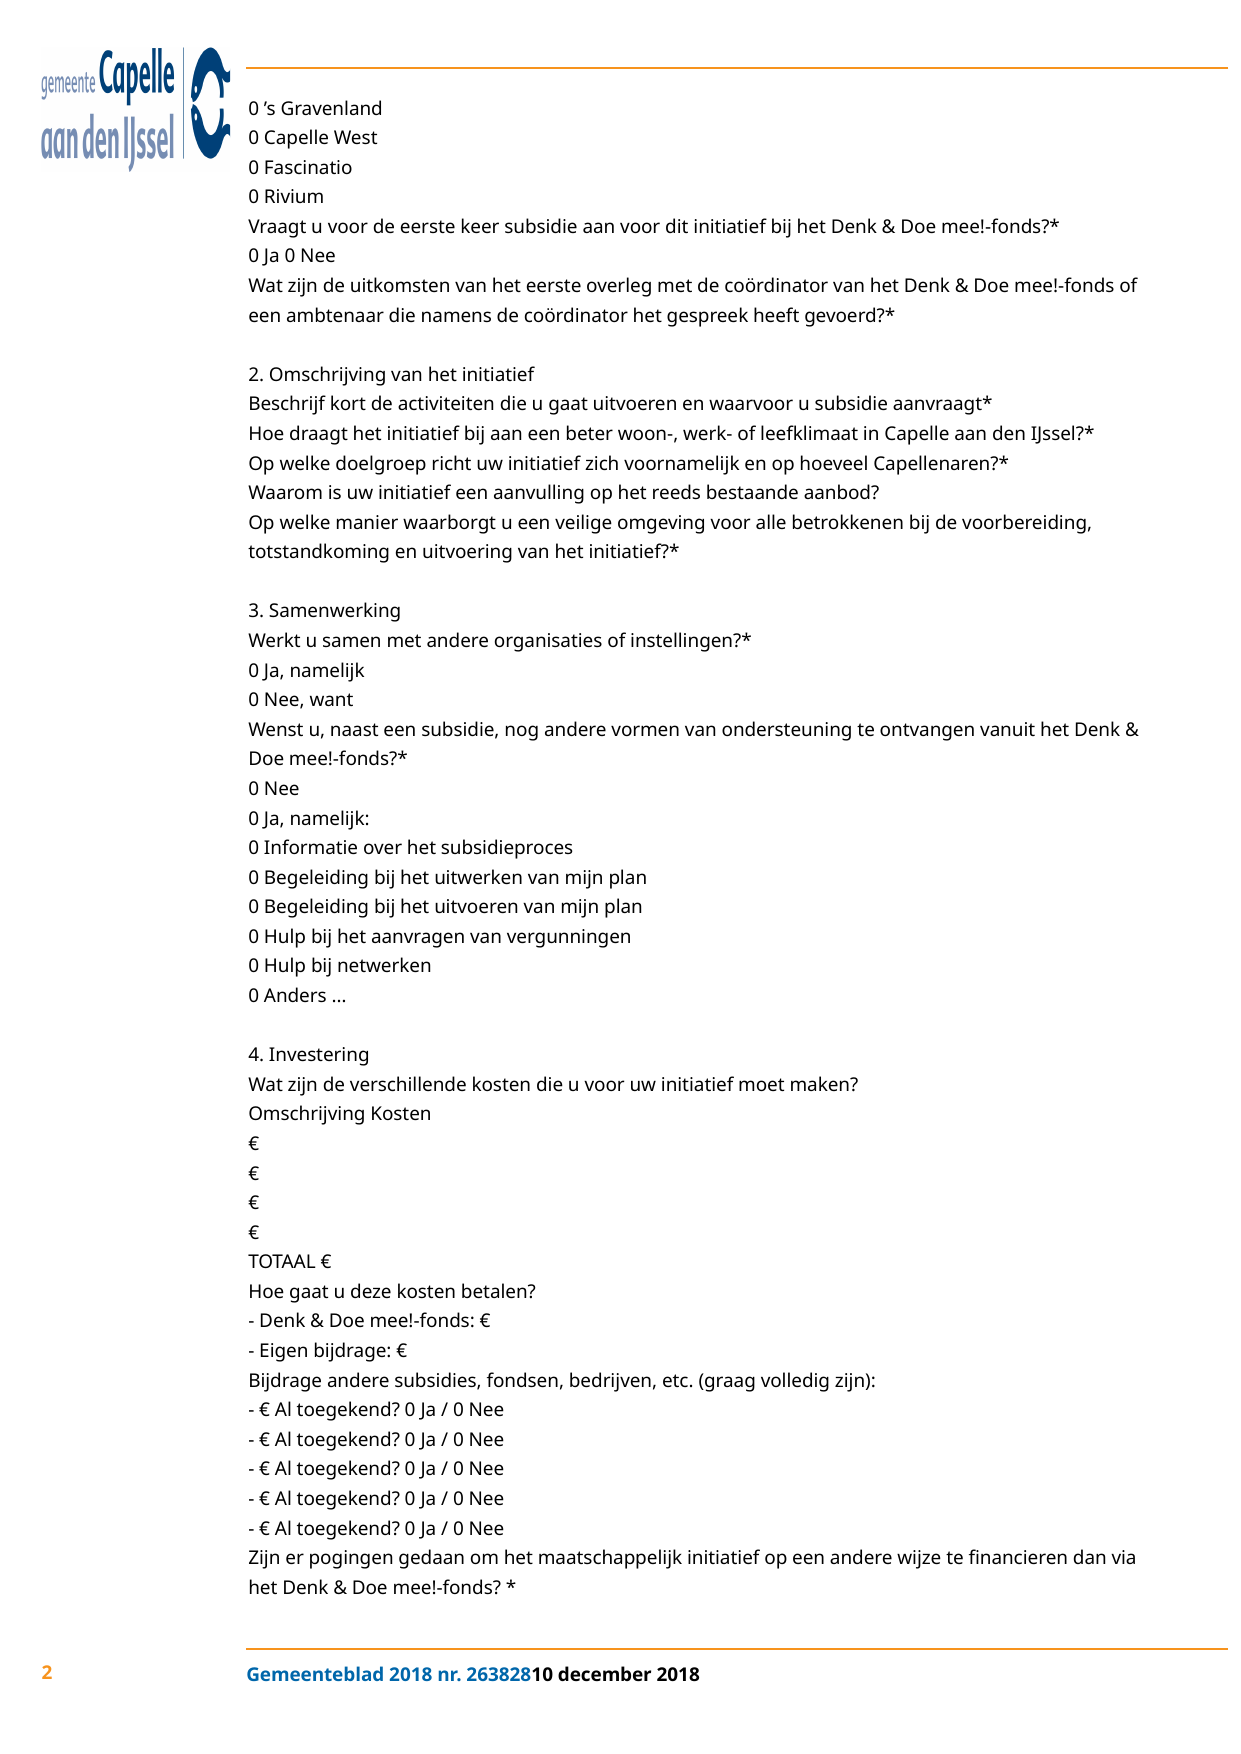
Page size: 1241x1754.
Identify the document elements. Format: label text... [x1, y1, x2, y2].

text € [248, 1130, 1152, 1156]
text Werkt u samen met andere organisaties of instellingen?* [248, 627, 1152, 653]
text 0 Ja 0 Nee [248, 243, 1152, 268]
text € [248, 1219, 1152, 1245]
text 4. Investering [248, 1041, 1152, 1067]
text 0 Begeleiding bij het uitwerken van mijn plan [248, 864, 1152, 890]
text Bijdrage andere subsidies, fondsen, bedrijven, etc. (graag volledig zijn): [248, 1367, 1152, 1393]
text - € Al toegekend? 0 Ja / 0 Nee [248, 1515, 1152, 1541]
text 0 Rivium [248, 183, 1152, 209]
text - € Al toegekend? 0 Ja / 0 Nee [248, 1485, 1152, 1511]
text 0 Begeleiding bij het uitvoeren van mijn plan [248, 893, 1152, 919]
text 0 Ja, namelijk: [248, 805, 1152, 831]
text Beschrijf kort de activiteiten die u gaat uitvoeren en waarvoor u subsidie aanvraagt* [248, 391, 1152, 416]
text 0 Ja, namelijk [248, 657, 1152, 683]
picture [41, 47, 231, 172]
text - € Al toegekend? 0 Ja / 0 Nee [248, 1396, 1152, 1422]
text € [248, 1160, 1152, 1186]
text 0 Hulp bij netwerken [248, 953, 1152, 978]
text 0 Fascinatio [248, 154, 1152, 180]
text Vraagt u voor de eerste keer subsidie aan voor dit initiatief bij het Denk & Doe mee!-fonds?* [248, 213, 1152, 239]
text Wat zijn de uitkomsten van het eerste overleg met de coördinator van het Denk & Doe mee!-fonds of een ambtenaar die namens de coördinator het gespreek heeft gevoerd?* [248, 272, 1152, 328]
text 0 Hulp bij het aanvragen van vergunningen [248, 923, 1152, 949]
text 0 ’s Gravenland [248, 95, 1152, 121]
text - € Al toegekend? 0 Ja / 0 Nee [248, 1426, 1152, 1452]
text 2. Omschrijving van het initiatief [248, 361, 1152, 387]
text € [248, 1189, 1152, 1215]
text Op welke doelgroep richt uw initiatief zich voornamelijk en op hoeveel Capellenaren?* [248, 450, 1152, 476]
text 3. Samenwerking [248, 598, 1152, 623]
text 0 Anders … [248, 982, 1152, 1008]
text 0 Informatie over het subsidieproces [248, 834, 1152, 860]
text - Denk & Doe mee!-fonds: € [248, 1308, 1152, 1333]
text 0 Nee [248, 775, 1152, 801]
text 0 Nee, want [248, 686, 1152, 712]
text Hoe draagt het initiatief bij aan een beter woon-, werk- of leefklimaat in Capelle aan den IJssel?* [248, 420, 1152, 446]
text Waarom is uw initiatief een aanvulling op het reeds bestaande aanbod? [248, 479, 1152, 505]
text Hoe gaat u deze kosten betalen? [248, 1278, 1152, 1304]
text TOTAAL € [248, 1248, 1152, 1274]
text Wat zijn de verschillende kosten die u voor uw initiatief moet maken? [248, 1071, 1152, 1097]
text Zijn er pogingen gedaan om het maatschappelijk initiatief op een andere wijze te financieren dan via het Denk & Doe mee!-fonds? * [248, 1544, 1152, 1600]
text Wenst u, naast een subsidie, nog andere vormen van ondersteuning te ontvangen vanuit het Denk & Doe mee!-fonds?* [248, 716, 1152, 771]
text - Eigen bijdrage: € [248, 1337, 1152, 1363]
text 0 Capelle West [248, 124, 1152, 150]
text Omschrijving Kosten [248, 1101, 1152, 1126]
text Op welke manier waarborgt u een veilige omgeving voor alle betrokkenen bij de voorbereiding, totstandkoming en uitvoering van het initiatief?* [248, 509, 1152, 564]
text - € Al toegekend? 0 Ja / 0 Nee [248, 1456, 1152, 1481]
